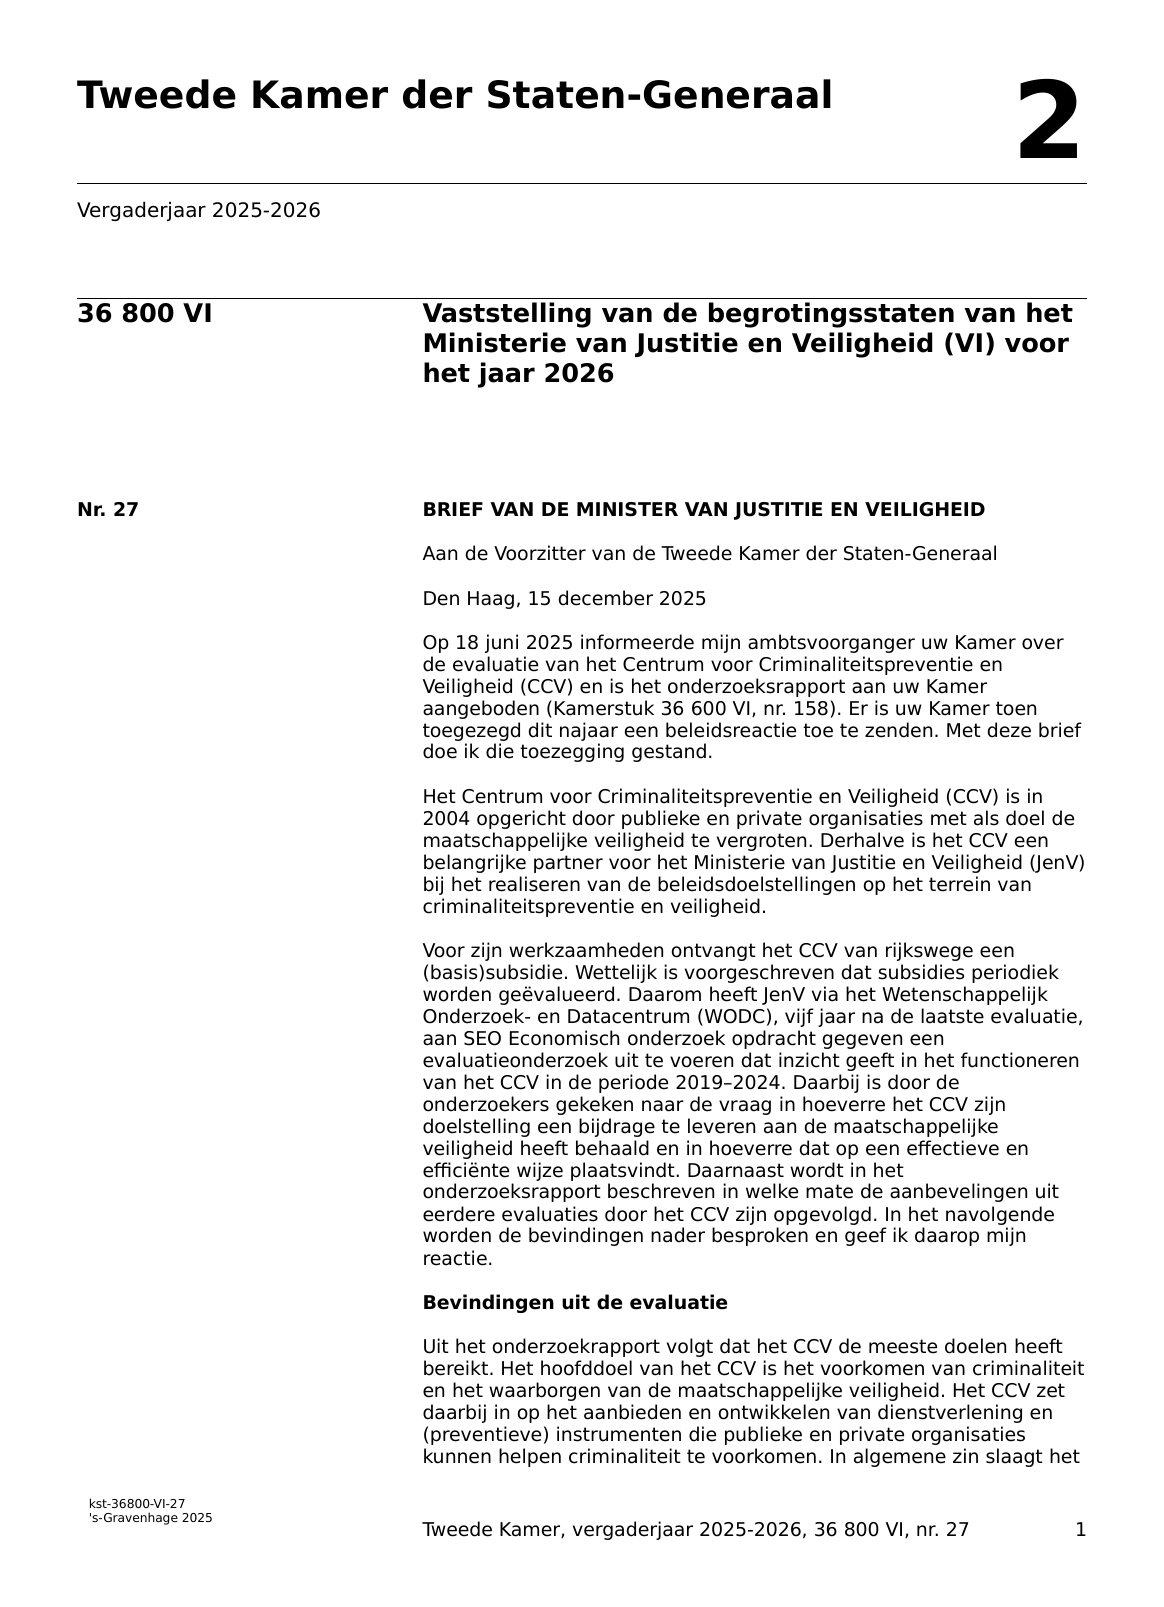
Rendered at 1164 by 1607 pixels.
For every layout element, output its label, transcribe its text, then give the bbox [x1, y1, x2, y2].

subtitle Bevindingen uit de evaluatie [422, 1292, 1087, 1313]
table_cell Vergaderjaar 2025-2026 [77, 184, 1087, 298]
table_header Tweede Kamer der Staten-Generaal [77, 59, 886, 183]
subtitle Nr. 27 BRIEF VAN DE MINISTER VAN JUSTITIE EN VEILIGHEID [77, 499, 1087, 521]
text Voor zijn werkzaamheden ontvangt het CCV van rijkswege een (basis)subsidie. Wettelijk is voorgeschreven dat subsidies periodiek worden geëvalueerd. Daarom heeft JenV via het Wetenschappelijk Onderzoek- en Datacentrum (WODC), vijf jaar na de laatste evaluatie, aan SEO Economisch onderzoek opdracht gegeven een evaluatieonderzoek uit te voeren dat inzicht geeft in het functioneren van het CCV in de periode 2019–2024. Daarbij is door de onderzoekers gekeken naar de vraag in hoeverre het CCV zijn doelstelling een bijdrage te leveren aan de maatschappelijke veiligheid heeft behaald en in hoeverre dat op een effectieve en efficiënte wijze plaatsvindt. Daarnaast wordt in het onderzoeksrapport beschreven in welke mate de aanbevelingen uit eerdere evaluaties door het CCV zijn opgevolgd. In het navolgende worden de bevindingen nader besproken en geef ik daarop mijn reactie. [422, 940, 1087, 1269]
text Den Haag, 15 december 2025 [422, 587, 1087, 609]
text 's-Gravenhage 2025 [88, 1511, 323, 1525]
subtitle 36 800 VI Vaststelling van de begrotingsstaten van het Ministerie van Justitie en Veiligheid (VI) voor het jaar 2026 [77, 299, 1087, 388]
text Uit het onderzoekrapport volgt dat het CCV de meeste doelen heeft bereikt. Het hoofddoel van het CCV is het voorkomen van criminaliteit en het waarborgen van de maatschappelijke veiligheid. Het CCV zet daarbij in op het aanbieden en ontwikkelen van dienstverlening en (preventieve) instrumenten die publieke en private organisaties kunnen helpen criminaliteit te voorkomen. In algemene zin slaagt het [422, 1336, 1087, 1468]
text Aan de Voorzitter van de Tweede Kamer der Staten-Generaal [422, 543, 1087, 565]
text kst-36800-VI-27 [88, 1497, 323, 1511]
text Het Centrum voor Criminaliteitspreventie en Veiligheid (CCV) is in 2004 opgericht door publieke en private organisaties met als doel de maatschappelijke veiligheid te vergroten. Derhalve is het CCV een belangrijke partner voor het Ministerie van Justitie en Veiligheid (JenV) bij het realiseren van de beleidsdoelstellingen op het terrein van criminaliteitspreventie en veiligheid. [422, 786, 1087, 917]
table_header 2 [886, 59, 1087, 183]
text Op 18 juni 2025 informeerde mijn ambtsvoorganger uw Kamer over de evaluatie van het Centrum voor Criminaliteitspreventie en Veiligheid (CCV) en is het onderzoeksrapport aan uw Kamer aangeboden (Kamerstuk 36 600 VI, nr. 158). Er is uw Kamer toen toegezegd dit najaar een beleidsreactie toe te zenden. Met deze brief doe ik die toezegging gestand. [422, 632, 1087, 763]
